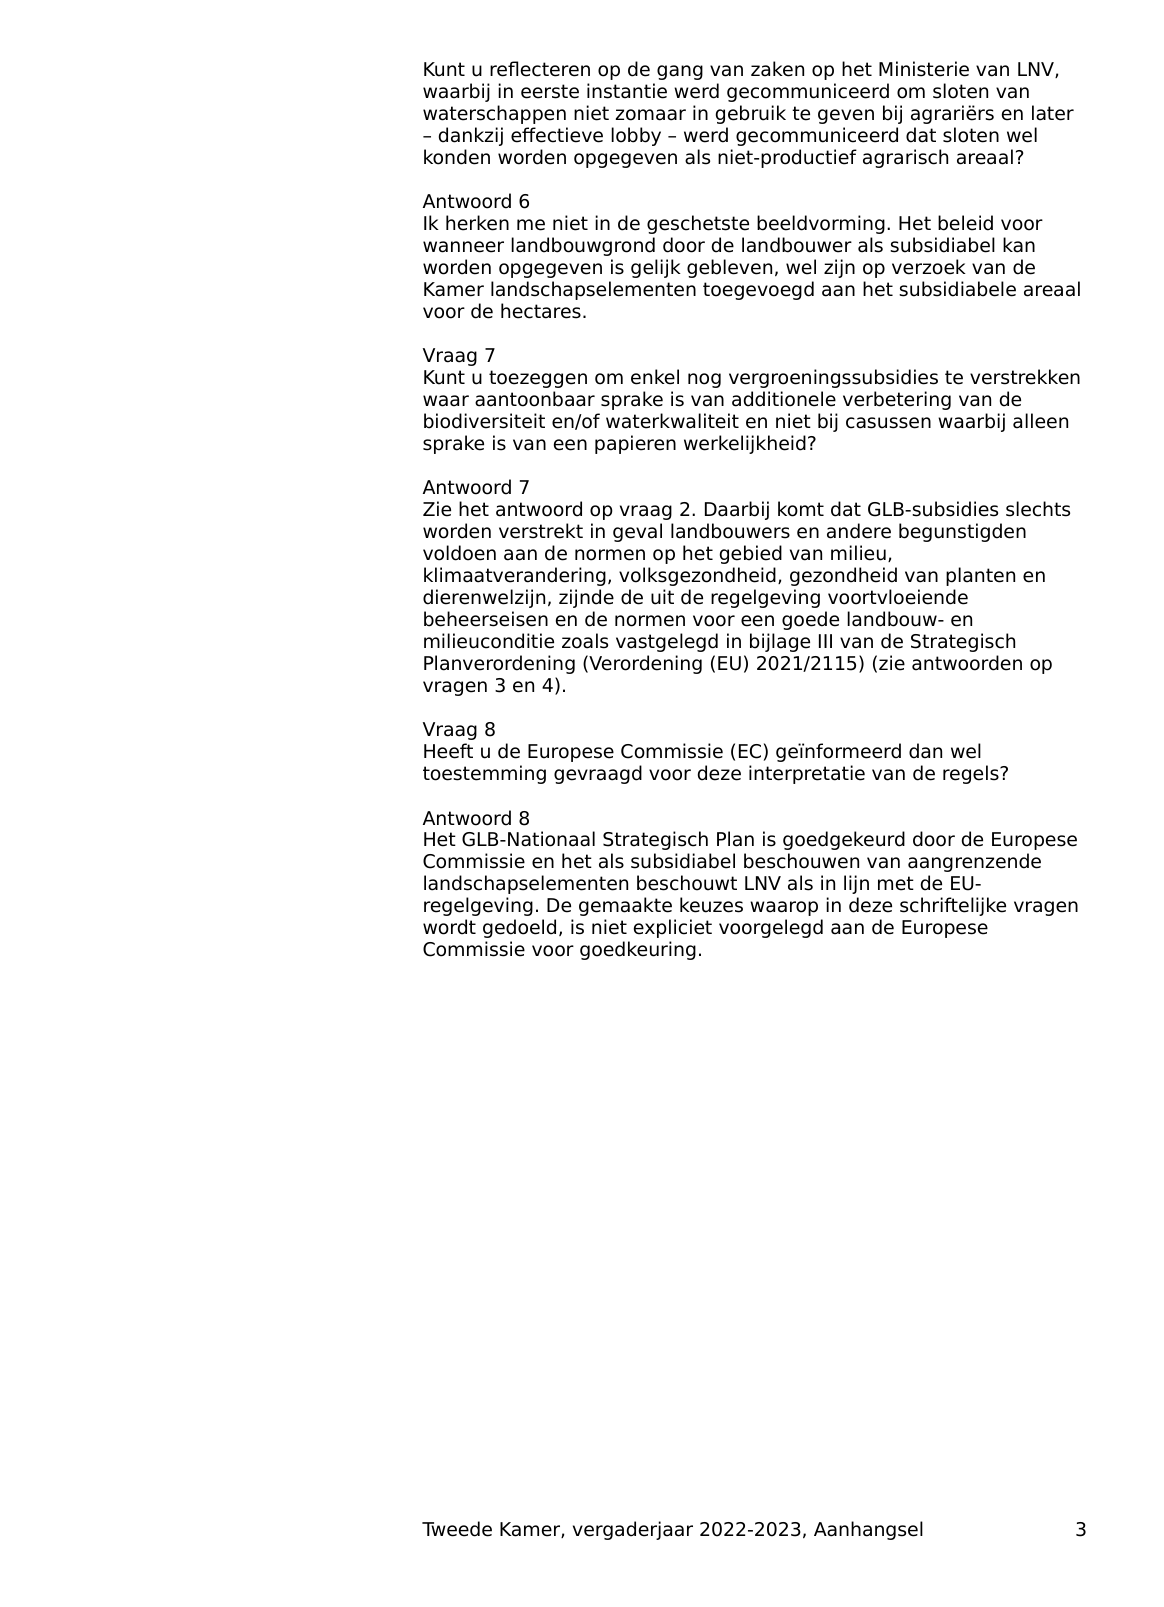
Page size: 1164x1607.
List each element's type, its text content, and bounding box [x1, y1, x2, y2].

text Heeft u de Europese Commissie (EC) geïnformeerd dan wel toestemming gevraagd voor deze interpretatie van de regels? [422, 741, 1087, 785]
text Antwoord 7 [422, 477, 1087, 499]
text Vraag 8 [422, 719, 1087, 741]
text Kunt u toezeggen om enkel nog vergroeningssubsidies te verstrekken waar aantoonbaar sprake is van additionele verbetering van de biodiversiteit en/of waterkwaliteit en niet bij casussen waarbij alleen sprake is van een papieren werkelijkheid? [422, 367, 1087, 455]
text Antwoord 6 [422, 191, 1087, 213]
text Het GLB-Nationaal Strategisch Plan is goedgekeurd door de Europese Commissie en het als subsidiabel beschouwen van aangrenzende landschapselementen beschouwt LNV als in lijn met de EU-regelgeving. De gemaakte keuzes waarop in deze schriftelijke vragen wordt gedoeld, is niet expliciet voorgelegd aan de Europese Commissie voor goedkeuring. [422, 829, 1087, 961]
text Ik herken me niet in de geschetste beeldvorming. Het beleid voor wanneer landbouwgrond door de landbouwer als subsidiabel kan worden opgegeven is gelijk gebleven, wel zijn op verzoek van de Kamer landschapselementen toegevoegd aan het subsidiabele areaal voor de hectares. [422, 213, 1087, 323]
text Vraag 7 [422, 345, 1087, 367]
text Zie het antwoord op vraag 2. Daarbij komt dat GLB-subsidies slechts worden verstrekt in geval landbouwers en andere begunstigden voldoen aan de normen op het gebied van milieu, klimaatverandering, volksgezondheid, gezondheid van planten en dierenwelzijn, zijnde de uit de regelgeving voortvloeiende beheerseisen en de normen voor een goede landbouw- en milieuconditie zoals vastgelegd in bijlage III van de Strategisch Planverordening (Verordening (EU) 2021/2115) (zie antwoorden op vragen 3 en 4). [422, 499, 1087, 697]
text Kunt u reflecteren op de gang van zaken op het Ministerie van LNV, waarbij in eerste instantie werd gecommuniceerd om sloten van waterschappen niet zomaar in gebruik te geven bij agrariërs en later – dankzij effectieve lobby – werd gecommuniceerd dat sloten wel konden worden opgegeven als niet-productief agrarisch areaal? [422, 59, 1087, 169]
text Antwoord 8 [422, 807, 1087, 829]
